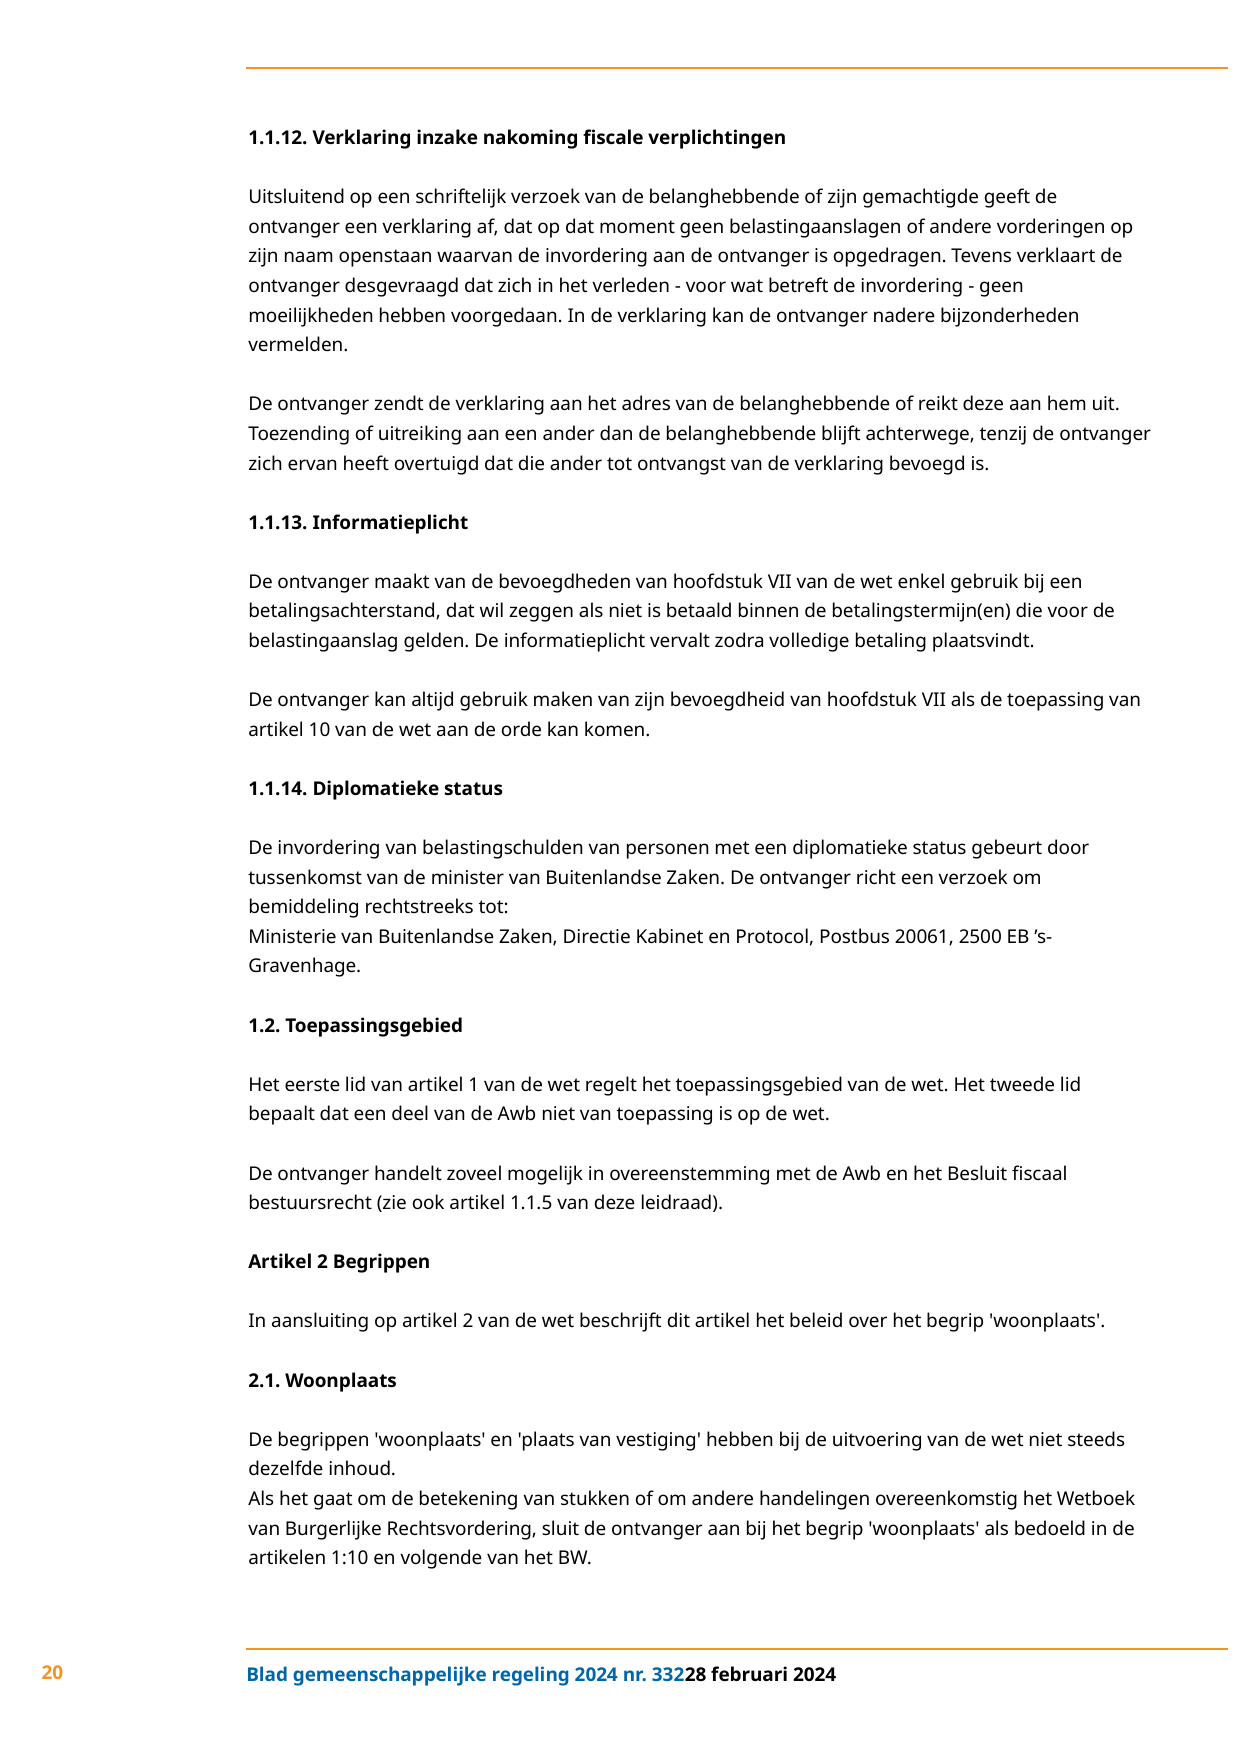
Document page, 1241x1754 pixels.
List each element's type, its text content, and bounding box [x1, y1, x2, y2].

text De ontvanger zendt de verklaring aan het adres van de belanghebbende of reikt deze aan hem uit. Toezending of uitreiking aan een ander dan de belanghebbende blijft achterwege, tenzij de ontvanger zich ervan heeft overtuigd dat die ander tot ontvangst van de verklaring bevoegd is. [248, 391, 1152, 476]
text De invordering van belastingschulden van personen met een diplomatieke status gebeurt door tussenkomst van de minister van Buitenlandse Zaken. De ontvanger richt een verzoek om bemiddeling rechtstreeks tot: [248, 834, 1152, 919]
text De begrippen 'woonplaats' en 'plaats van vestiging' hebben bij de uitvoering van de wet niet steeds dezelfde inhoud. [248, 1426, 1152, 1481]
text In aansluiting op artikel 2 van de wet beschrijft dit artikel het beleid over het begrip 'woonplaats'. [248, 1308, 1152, 1333]
text Als het gaat om de betekening van stukken of om andere handelingen overeenkomstig het Wetboek van Burgerlijke Rechtsvordering, sluit de ontvanger aan bij het begrip 'woonplaats' als bedoeld in de artikelen 1:10 en volgende van het BW. [248, 1485, 1152, 1570]
text De ontvanger kan altijd gebruik maken van zijn bevoegdheid van hoofdstuk VII als de toepassing van artikel 10 van de wet aan de orde kan komen. [248, 686, 1152, 742]
text De ontvanger maakt van de bevoegdheden van hoofdstuk VII van de wet enkel gebruik bij een betalingsachterstand, dat wil zeggen als niet is betaald binnen de betalingstermijn(en) die voor de belastingaanslag gelden. De informatieplicht vervalt zodra volledige betaling plaatsvindt. [248, 568, 1152, 653]
text 1.2. Toepassingsgebied [248, 1012, 1152, 1038]
text 1.1.14. Diplomatieke status [248, 775, 1152, 801]
text 2.1. Woonplaats [248, 1367, 1152, 1393]
text Artikel 2 Begrippen [248, 1248, 1152, 1274]
text De ontvanger handelt zoveel mogelijk in overeenstemming met de Awb en het Besluit fiscaal bestuursrecht (zie ook artikel 1.1.5 van deze leidraad). [248, 1160, 1152, 1215]
picture [41, 47, 231, 172]
text 1.1.13. Informatieplicht [248, 509, 1152, 535]
text 1.1.12. Verklaring inzake nakoming fiscale verplichtingen [248, 124, 1152, 150]
text Ministerie van Buitenlandse Zaken, Directie Kabinet en Protocol, Postbus 20061, 2500 EB ’s-Gravenhage. [248, 923, 1152, 978]
text Het eerste lid van artikel 1 van de wet regelt het toepassingsgebied van de wet. Het tweede lid bepaalt dat een deel van de Awb niet van toepassing is op de wet. [248, 1071, 1152, 1126]
text Uitsluitend op een schriftelijk verzoek van de belanghebbende of zijn gemachtigde geeft de ontvanger een verklaring af, dat op dat moment geen belastingaanslagen of andere vorderingen op zijn naam openstaan waarvan de invordering aan de ontvanger is opgedragen. Tevens verklaart de ontvanger desgevraagd dat zich in het verleden - voor wat betreft de invordering - geen moeilijkheden hebben voorgedaan. In de verklaring kan de ontvanger nadere bijzonderheden vermelden. [248, 183, 1152, 357]
